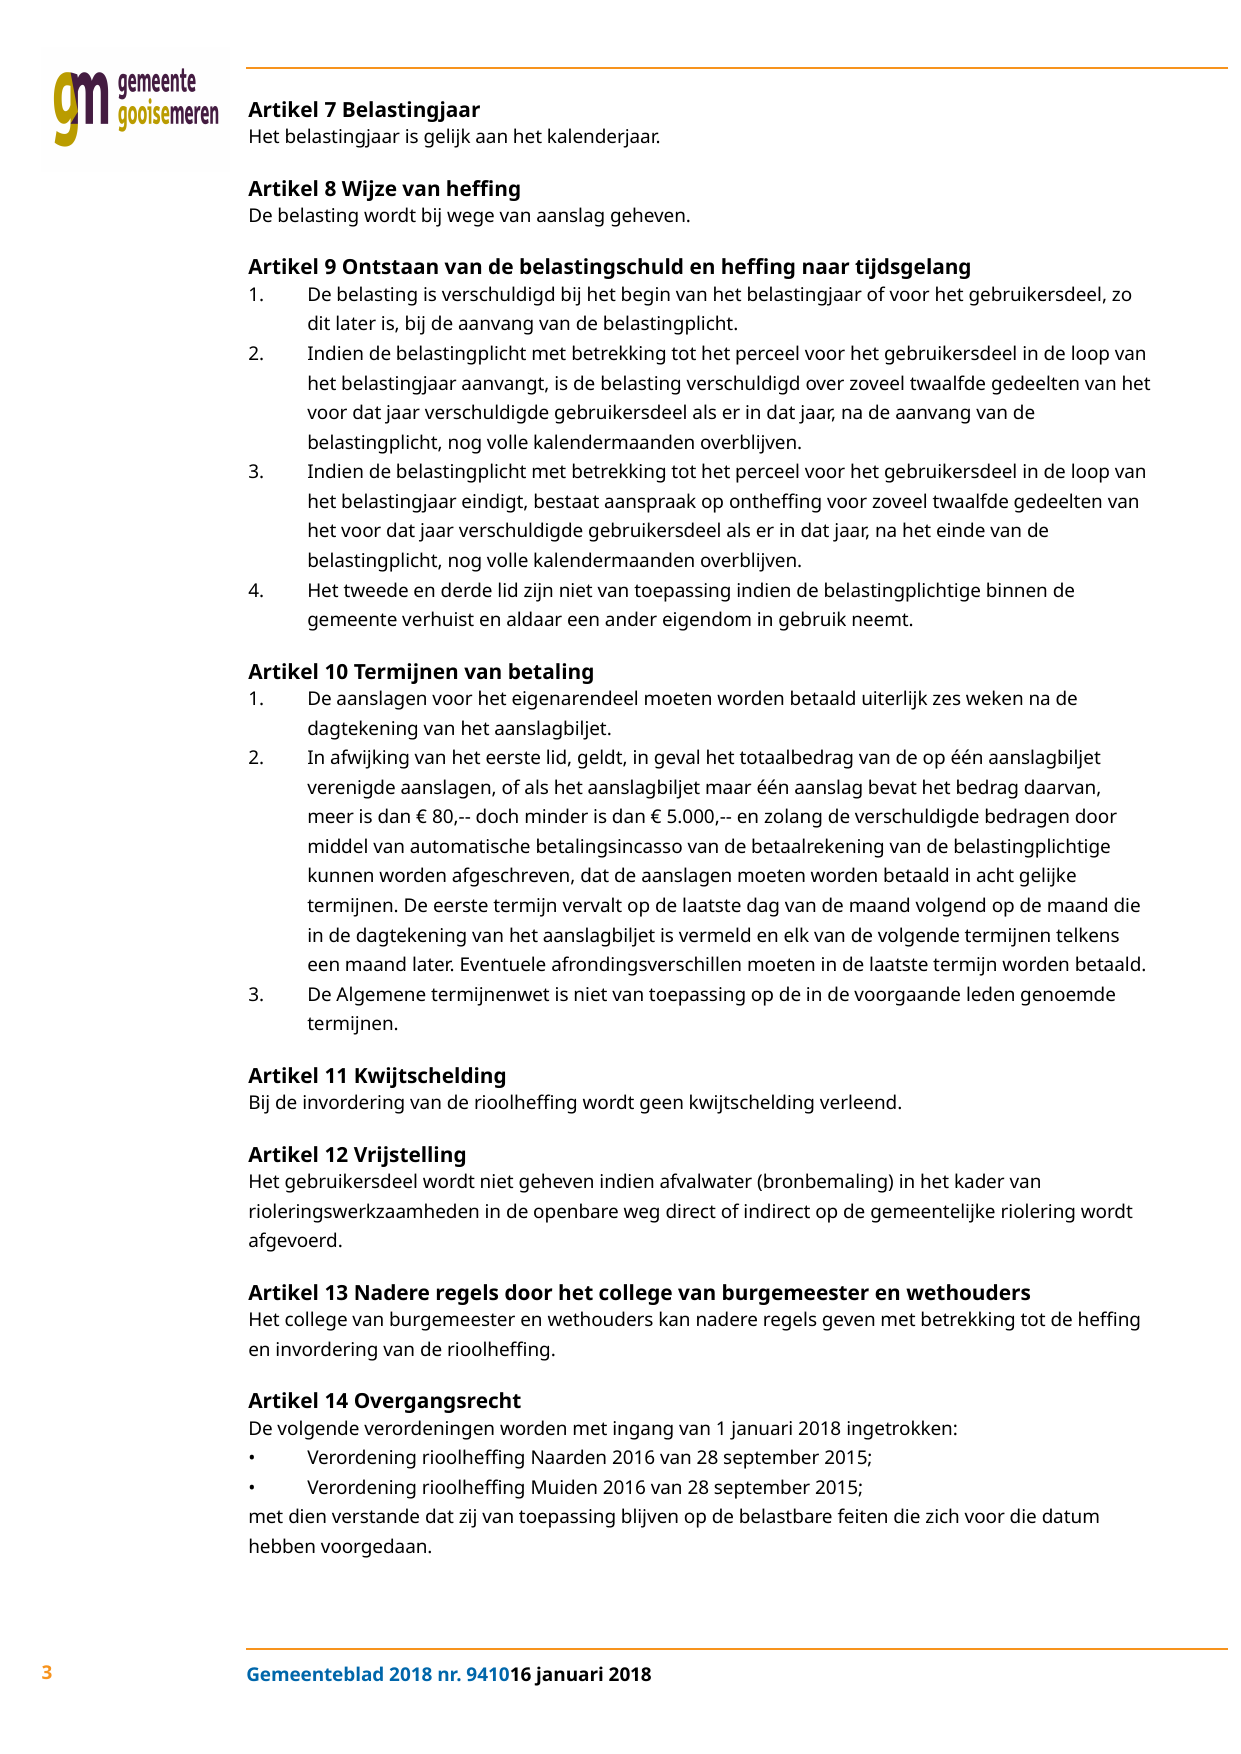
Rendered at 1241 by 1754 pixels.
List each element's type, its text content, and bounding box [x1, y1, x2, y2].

text met dien verstande dat zij van toepassing blijven op de belastbare feiten die zich voor die datum hebben voorgedaan. [248, 1503, 1152, 1559]
text Artikel 12 Vrijstelling [248, 1140, 1152, 1168]
list De aanslagen voor het eigenarendeel moeten worden betaald uiterlijk zes weken na de dagtekening van het aanslagbiljet. [248, 685, 1152, 741]
text Artikel 11 Kwijtschelding [248, 1061, 1152, 1089]
list Verordening rioolheffing Naarden 2016 van 28 september 2015; [248, 1444, 1152, 1470]
text Artikel 9 Ontstaan van de belastingschuld en heffing naar tijdsgelang [248, 252, 1152, 281]
text De belasting wordt bij wege van aanslag geheven. [248, 202, 1152, 228]
text Artikel 14 Overgangsrecht [248, 1386, 1152, 1415]
text Het college van burgemeester en wethouders kan nadere regels geven met betrekking tot de heffing en invordering van de rioolheffing. [248, 1306, 1152, 1362]
text Artikel 13 Nadere regels door het college van burgemeester en wethouders [248, 1278, 1152, 1306]
text Artikel 10 Termijnen van betaling [248, 657, 1152, 685]
text Bij de invordering van de rioolheffing wordt geen kwijtschelding verleend. [248, 1089, 1152, 1115]
text Het belastingjaar is gelijk aan het kalenderjaar. [248, 123, 1152, 149]
list Het tweede en derde lid zijn niet van toepassing indien de belastingplichtige binnen de gemeente verhuist en aldaar een ander eigendom in gebruik neemt. [248, 577, 1152, 632]
list De Algemene termijnenwet is niet van toepassing op de in de voorgaande leden genoemde termijnen. [248, 981, 1152, 1036]
list De belasting is verschuldigd bij het begin van het belastingjaar of voor het gebruikersdeel, zo dit later is, bij de aanvang van de belastingplicht. [248, 281, 1152, 336]
list Verordening rioolheffing Muiden 2016 van 28 september 2015; [248, 1474, 1152, 1500]
list Indien de belastingplicht met betrekking tot het perceel voor het gebruikersdeel in de loop van het belastingjaar aanvangt, is de belasting verschuldigd over zoveel twaalfde gedeelten van het voor dat jaar verschuldigde gebruikersdeel als er in dat jaar, na de aanvang van de belastingplicht, nog volle kalendermaanden overblijven. [248, 340, 1152, 454]
text De volgende verordeningen worden met ingang van 1 januari 2018 ingetrokken: [248, 1415, 1152, 1441]
list Indien de belastingplicht met betrekking tot het perceel voor het gebruikersdeel in de loop van het belastingjaar eindigt, bestaat aanspraak op ontheffing voor zoveel twaalfde gedeelten van het voor dat jaar verschuldigde gebruikersdeel als er in dat jaar, na het einde van de belastingplicht, nog volle kalendermaanden overblijven. [248, 458, 1152, 573]
picture [41, 47, 231, 172]
text Artikel 7 Belastingjaar [248, 95, 1152, 123]
list In afwijking van het eerste lid, geldt, in geval het totaalbedrag van de op één aanslagbiljet verenigde aanslagen, of als het aanslagbiljet maar één aanslag bevat het bedrag daarvan, meer is dan € 80,-- doch minder is dan € 5.000,-- en zolang de verschuldigde bedragen door middel van automatische betalingsincasso van de betaalrekening van de belastingplichtige kunnen worden afgeschreven, dat de aanslagen moeten worden betaald in acht gelijke termijnen. De eerste termijn vervalt op de laatste dag van de maand volgend op de maand die in de dagtekening van het aanslagbiljet is vermeld en elk van de volgende termijnen telkens een maand later. Eventuele afrondingsverschillen moeten in de laatste termijn worden betaald. [248, 744, 1152, 977]
text Het gebruikersdeel wordt niet geheven indien afvalwater (bronbemaling) in het kader van rioleringswerkzaamheden in de openbare weg direct of indirect op de gemeentelijke riolering wordt afgevoerd. [248, 1168, 1152, 1253]
text Artikel 8 Wijze van heffing [248, 174, 1152, 202]
